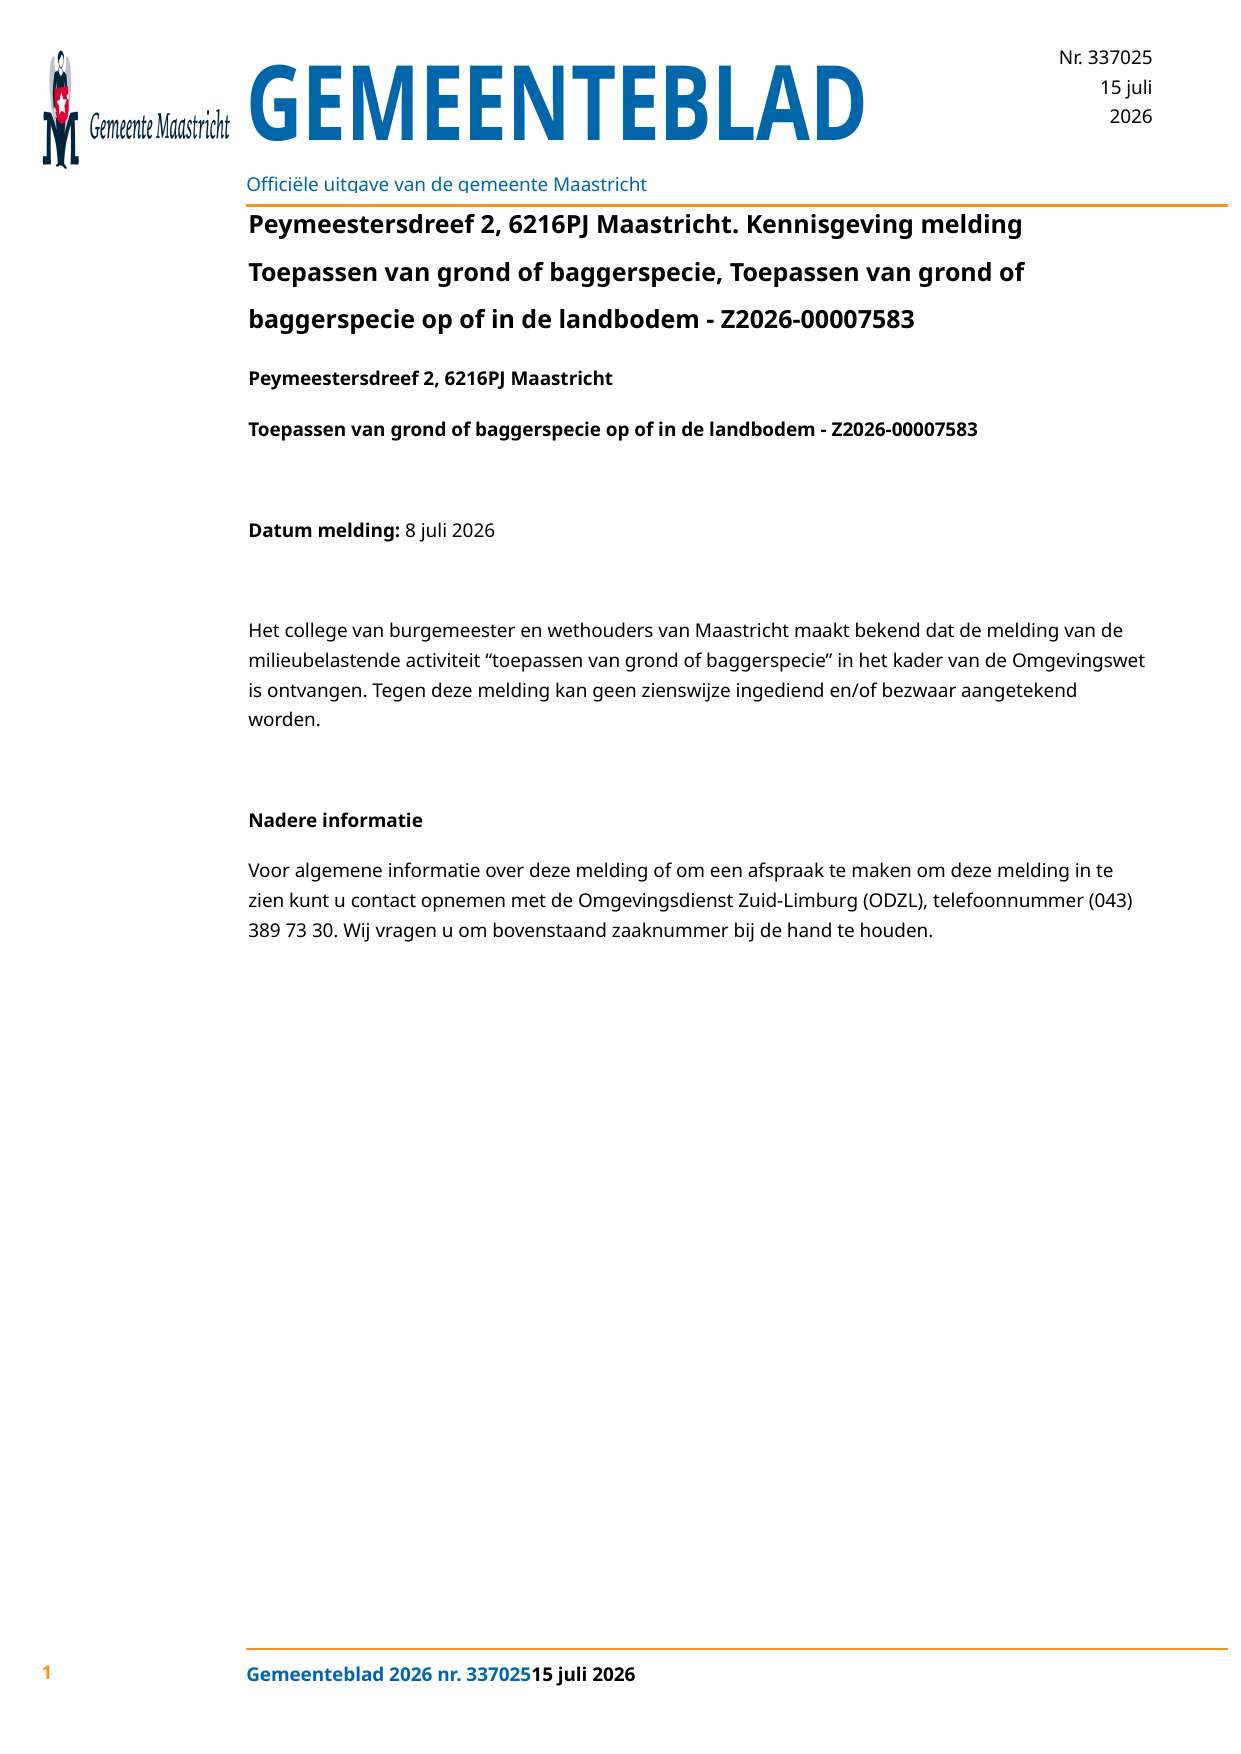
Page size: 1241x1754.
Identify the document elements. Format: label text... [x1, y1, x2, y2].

text Nadere informatie [248, 807, 1152, 833]
picture [41, 47, 231, 172]
text Het college van burgemeester en wethouders van Maastricht maakt bekend dat de melding van de milieubelastende activiteit “toepassen van grond of baggerspecie” in het kader van de Omgevingswet is ontvangen. Tegen deze melding kan geen zienswijze ingediend en/of bezwaar aangetekend worden. [248, 618, 1152, 732]
text Peymeestersdreef 2, 6216PJ Maastricht. Kennisgeving melding Toepassen van grond of baggerspecie, Toepassen van grond of baggerspecie op of in de landbodem - Z2026-00007583 [248, 207, 1152, 336]
text Peymeestersdreef 2, 6216PJ Maastricht [248, 366, 1152, 391]
text Toepassen van grond of baggerspecie op of in de landbodem - Z2026-00007583 [248, 416, 1152, 442]
text Datum melding: 8 juli 2026 [248, 517, 1152, 542]
text Voor algemene informatie over deze melding of om een afspraak te maken om deze melding in te zien kunt u contact opnemen met de Omgevingsdienst Zuid-Limburg (ODZL), telefoonnummer (043) 389 73 30. Wij vragen u om bovenstaand zaaknummer bij de hand te houden. [248, 858, 1152, 942]
